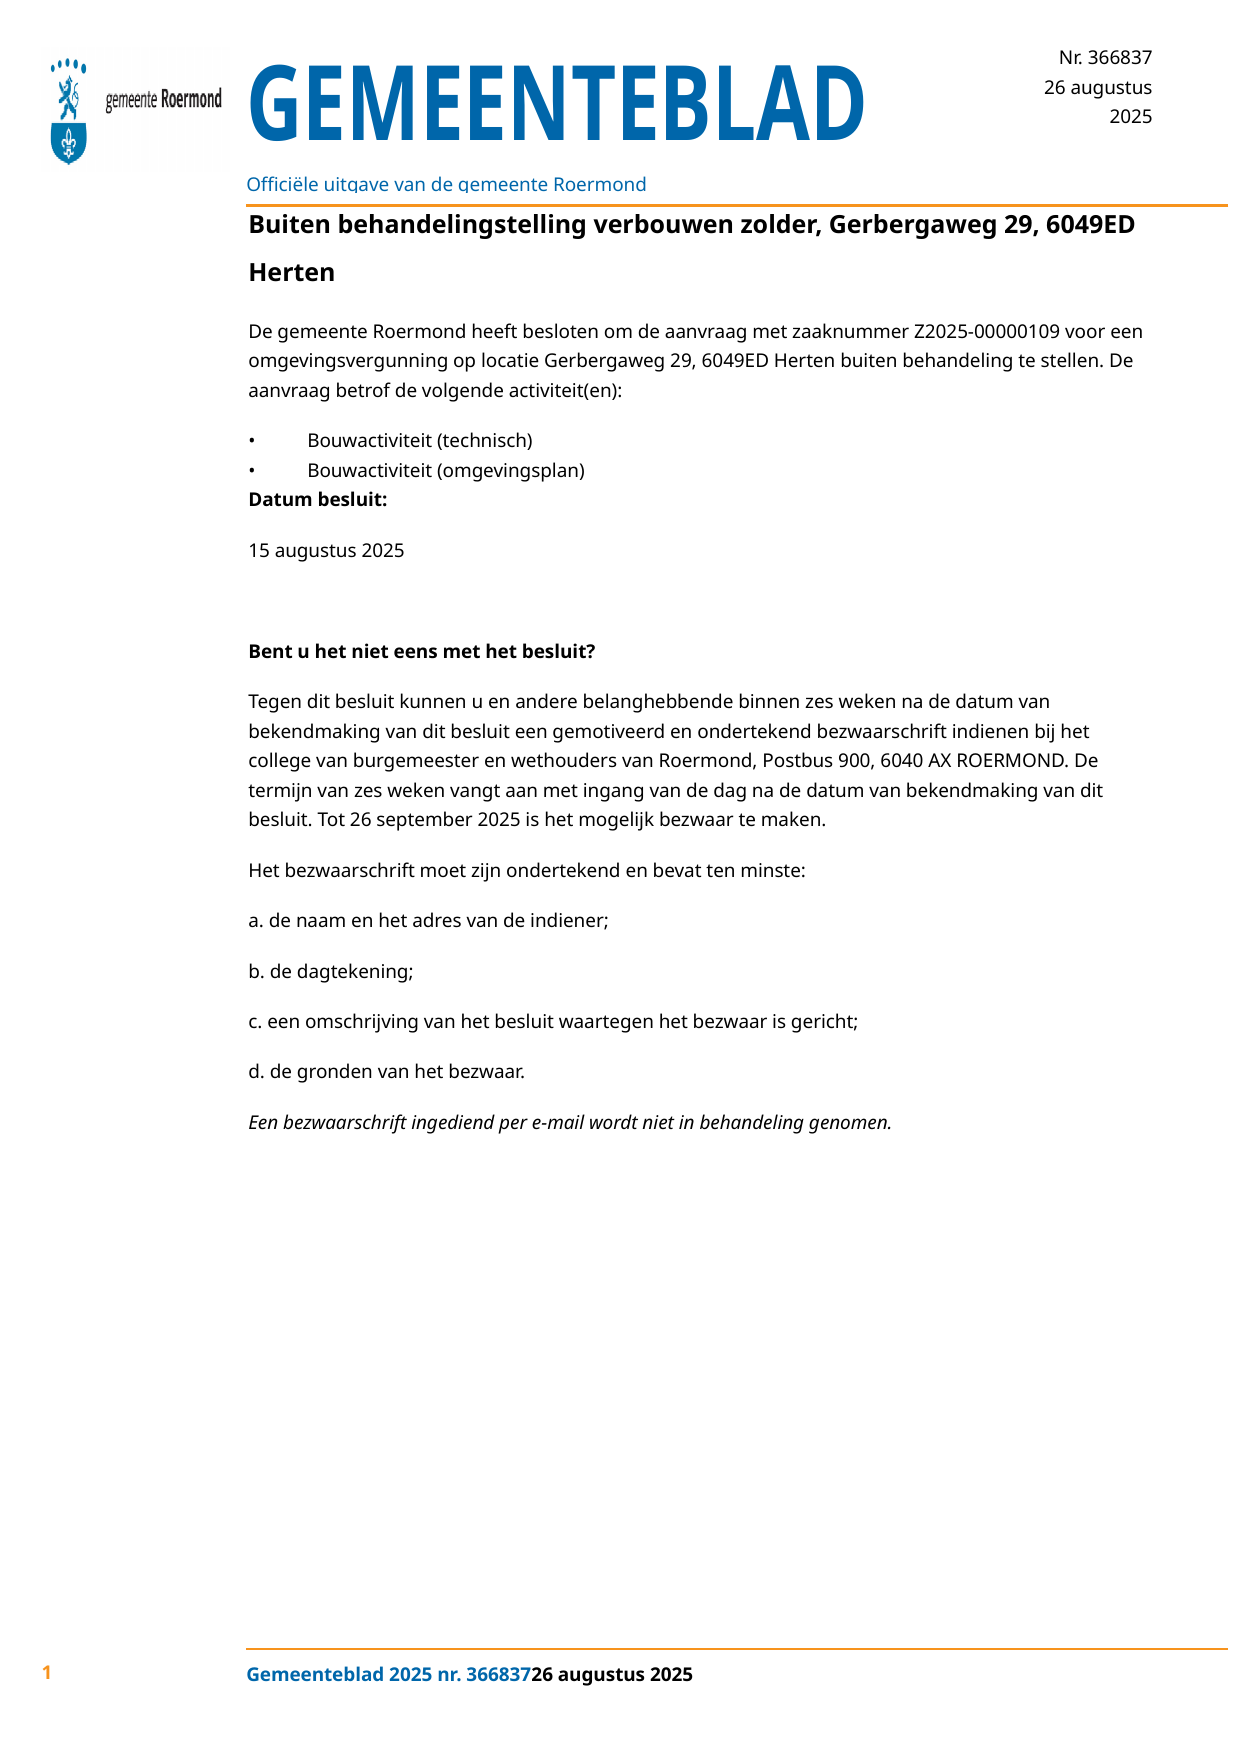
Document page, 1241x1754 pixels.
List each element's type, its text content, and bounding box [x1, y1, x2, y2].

text Buiten behandelingstelling verbouwen zolder, Gerbergaweg 29, 6049ED Herten [248, 207, 1152, 288]
text b. de dagtekening; [248, 958, 1152, 984]
picture [41, 47, 231, 172]
list Bouwactiviteit (technisch) [248, 427, 1152, 453]
text Bent u het niet eens met het besluit? [248, 638, 1152, 664]
text a. de naam en het adres van de indiener; [248, 907, 1152, 933]
text d. de gronden van het bezwaar. [248, 1059, 1152, 1084]
text Tegen dit besluit kunnen u en andere belanghebbende binnen zes weken na de datum van bekendmaking van dit besluit een gemotiveerd en ondertekend bezwaarschrift indienen bij het college van burgemeester en wethouders van Roermond, Postbus 900, 6040 AX ROERMOND. De termijn van zes weken vangt aan met ingang van de dag na de datum van bekendmaking van dit besluit. Tot 26 september 2025 is het mogelijk bezwaar te maken. [248, 688, 1152, 832]
text 15 augustus 2025 [248, 537, 1152, 563]
text Het bezwaarschrift moet zijn ondertekend en bevat ten minste: [248, 857, 1152, 883]
text De gemeente Roermond heeft besloten om de aanvraag met zaaknummer Z2025-00000109 voor een omgevingsvergunning op locatie Gerbergaweg 29, 6049ED Herten buiten behandeling te stellen. De aanvraag betrof de volgende activiteit(en): [248, 318, 1152, 403]
text c. een omschrijving van het besluit waartegen het bezwaar is gericht; [248, 1008, 1152, 1034]
text Datum besluit: [248, 487, 1152, 512]
text Een bezwaarschrift ingediend per e-mail wordt niet in behandeling genomen. [248, 1109, 1152, 1135]
list Bouwactiviteit (omgevingsplan) [248, 457, 1152, 483]
